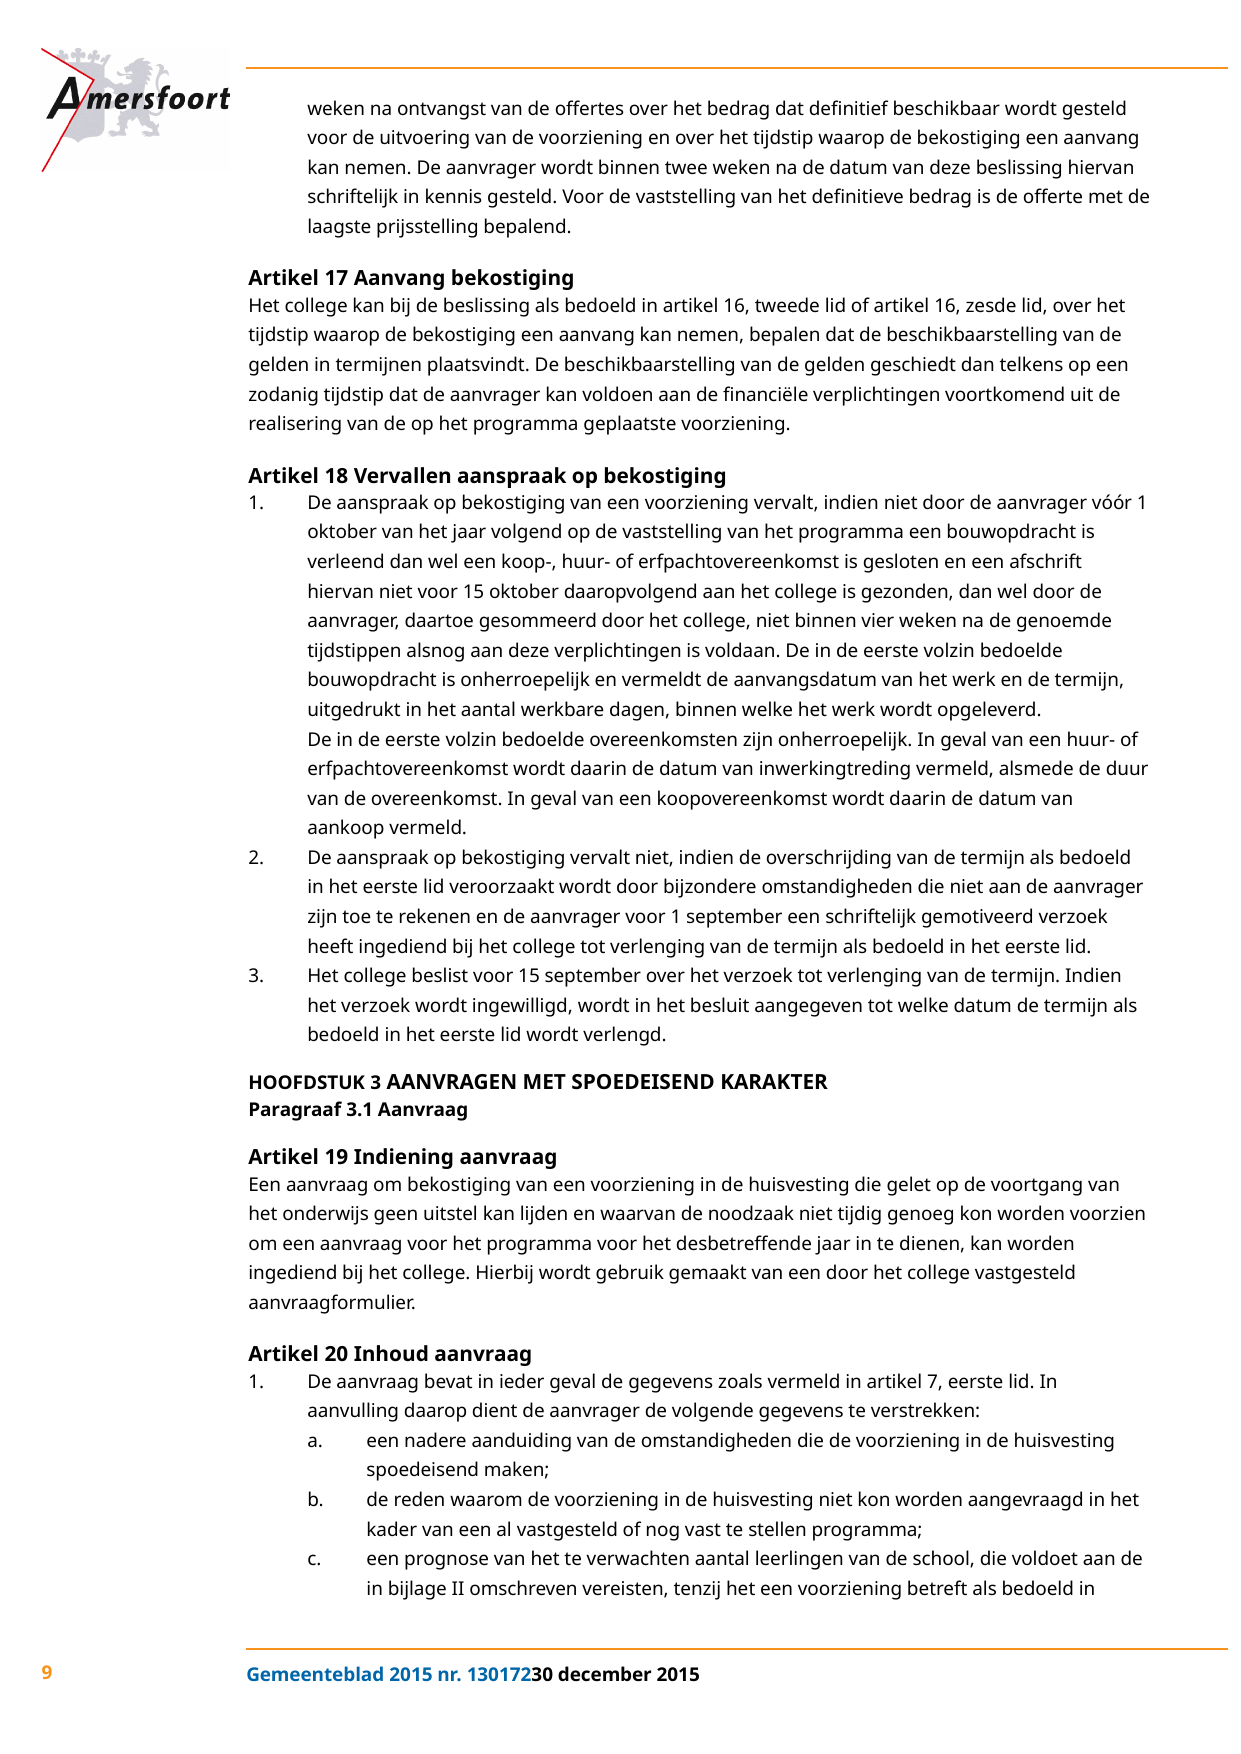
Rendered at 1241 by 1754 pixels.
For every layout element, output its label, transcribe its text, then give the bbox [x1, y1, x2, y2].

picture [41, 47, 231, 172]
text Het college kan bij de beslissing als bedoeld in artikel 16, tweede lid of artikel 16, zesde lid, over het tijdstip waarop de bekostiging een aanvang kan nemen, bepalen dat de beschikbaarstelling van de gelden in termijnen plaatsvindt. De beschikbaarstelling van de gelden geschiedt dan telkens op een zodanig tijdstip dat de aanvrager kan voldoen aan de financiële verplichtingen voortkomend uit de realisering van de op het programma geplaatste voorziening. [248, 292, 1152, 436]
list Het college beslist voor 15 september over het verzoek tot verlenging van de termijn. Indien het verzoek wordt ingewilligd, wordt in het besluit aangegeven tot welke datum de termijn als bedoeld in het eerste lid wordt verlengd. [248, 962, 1152, 1047]
list De aanspraak op bekostiging van een voorziening vervalt, indien niet door de aanvrager vóór 1 oktober van het jaar volgend op de vaststelling van het programma een bouwopdracht is verleend dan wel een koop-, huur- of erfpachtovereenkomst is gesloten en een afschrift hiervan niet voor 15 oktober daaropvolgend aan het college is gezonden, dan wel door de aanvrager, daartoe gesommeerd door het college, niet binnen vier weken na de genoemde tijdstippen alsnog aan deze verplichtingen is voldaan. De in de eerste volzin bedoelde bouwopdracht is onherroepelijk en vermeldt de aanvangsdatum van het werk en de termijn, uitgedrukt in het aantal werkbare dagen, binnen welke het werk wordt opgeleverd. [248, 489, 1152, 722]
text HOOFDSTUK 3 AANVRAGEN MET SPOEDEISEND KARAKTER [248, 1067, 1152, 1096]
text Artikel 17 Aanvang bekostiging [248, 263, 1152, 292]
list De in de eerste volzin bedoelde overeenkomsten zijn onherroepelijk. In geval van een huur- of erfpachtovereenkomst wordt daarin de datum van inwerkingtreding vermeld, alsmede de duur van de overeenkomst. In geval van een koopovereenkomst wordt daarin de datum van aankoop vermeld. [248, 726, 1152, 840]
list een prognose van het te verwachten aantal leerlingen van de school, die voldoet aan de in bijlage II omschreven vereisten, tenzij het een voorziening betreft als bedoeld in [307, 1545, 1152, 1601]
text Artikel 19 Indiening aanvraag [248, 1142, 1152, 1171]
list De aanvraag bevat in ieder geval de gegevens zoals vermeld in artikel 7, eerste lid. In aanvulling daarop dient de aanvrager de volgende gegevens te verstrekken: [248, 1368, 1152, 1423]
text Artikel 18 Vervallen aanspraak op bekostiging [248, 461, 1152, 489]
text Paragraaf 3.1 Aanvraag [248, 1096, 1152, 1121]
list De aanspraak op bekostiging vervalt niet, indien de overschrijding van de termijn als bedoeld in het eerste lid veroorzaakt wordt door bijzondere omstandigheden die niet aan de aanvrager zijn toe te rekenen en de aanvrager voor 1 september een schriftelijk gemotiveerd verzoek heeft ingediend bij het college tot verlenging van de termijn als bedoeld in het eerste lid. [248, 844, 1152, 959]
text Een aanvraag om bekostiging van een voorziening in de huisvesting die gelet op de voortgang van het onderwijs geen uitstel kan lijden en waarvan de noodzaak niet tijdig genoeg kon worden voorzien om een aanvraag voor het programma voor het desbetreffende jaar in te dienen, kan worden ingediend bij het college. Hierbij wordt gebruik gemaakt van een door het college vastgesteld aanvraagformulier. [248, 1171, 1152, 1315]
text Artikel 20 Inhoud aanvraag [248, 1339, 1152, 1368]
list een nadere aanduiding van de omstandigheden die de voorziening in de huisvesting spoedeisend maken; [307, 1427, 1152, 1482]
list de reden waarom de voorziening in de huisvesting niet kon worden aangevraagd in het kader van een al vastgesteld of nog vast te stellen programma; [307, 1486, 1152, 1542]
list weken na ontvangst van de offertes over het bedrag dat definitief beschikbaar wordt gesteld voor de uitvoering van de voorziening en over het tijdstip waarop de bekostiging een aanvang kan nemen. De aanvrager wordt binnen twee weken na de datum van deze beslissing hiervan schriftelijk in kennis gesteld. Voor de vaststelling van het definitieve bedrag is de offerte met de laagste prijsstelling bepalend. [248, 95, 1152, 239]
